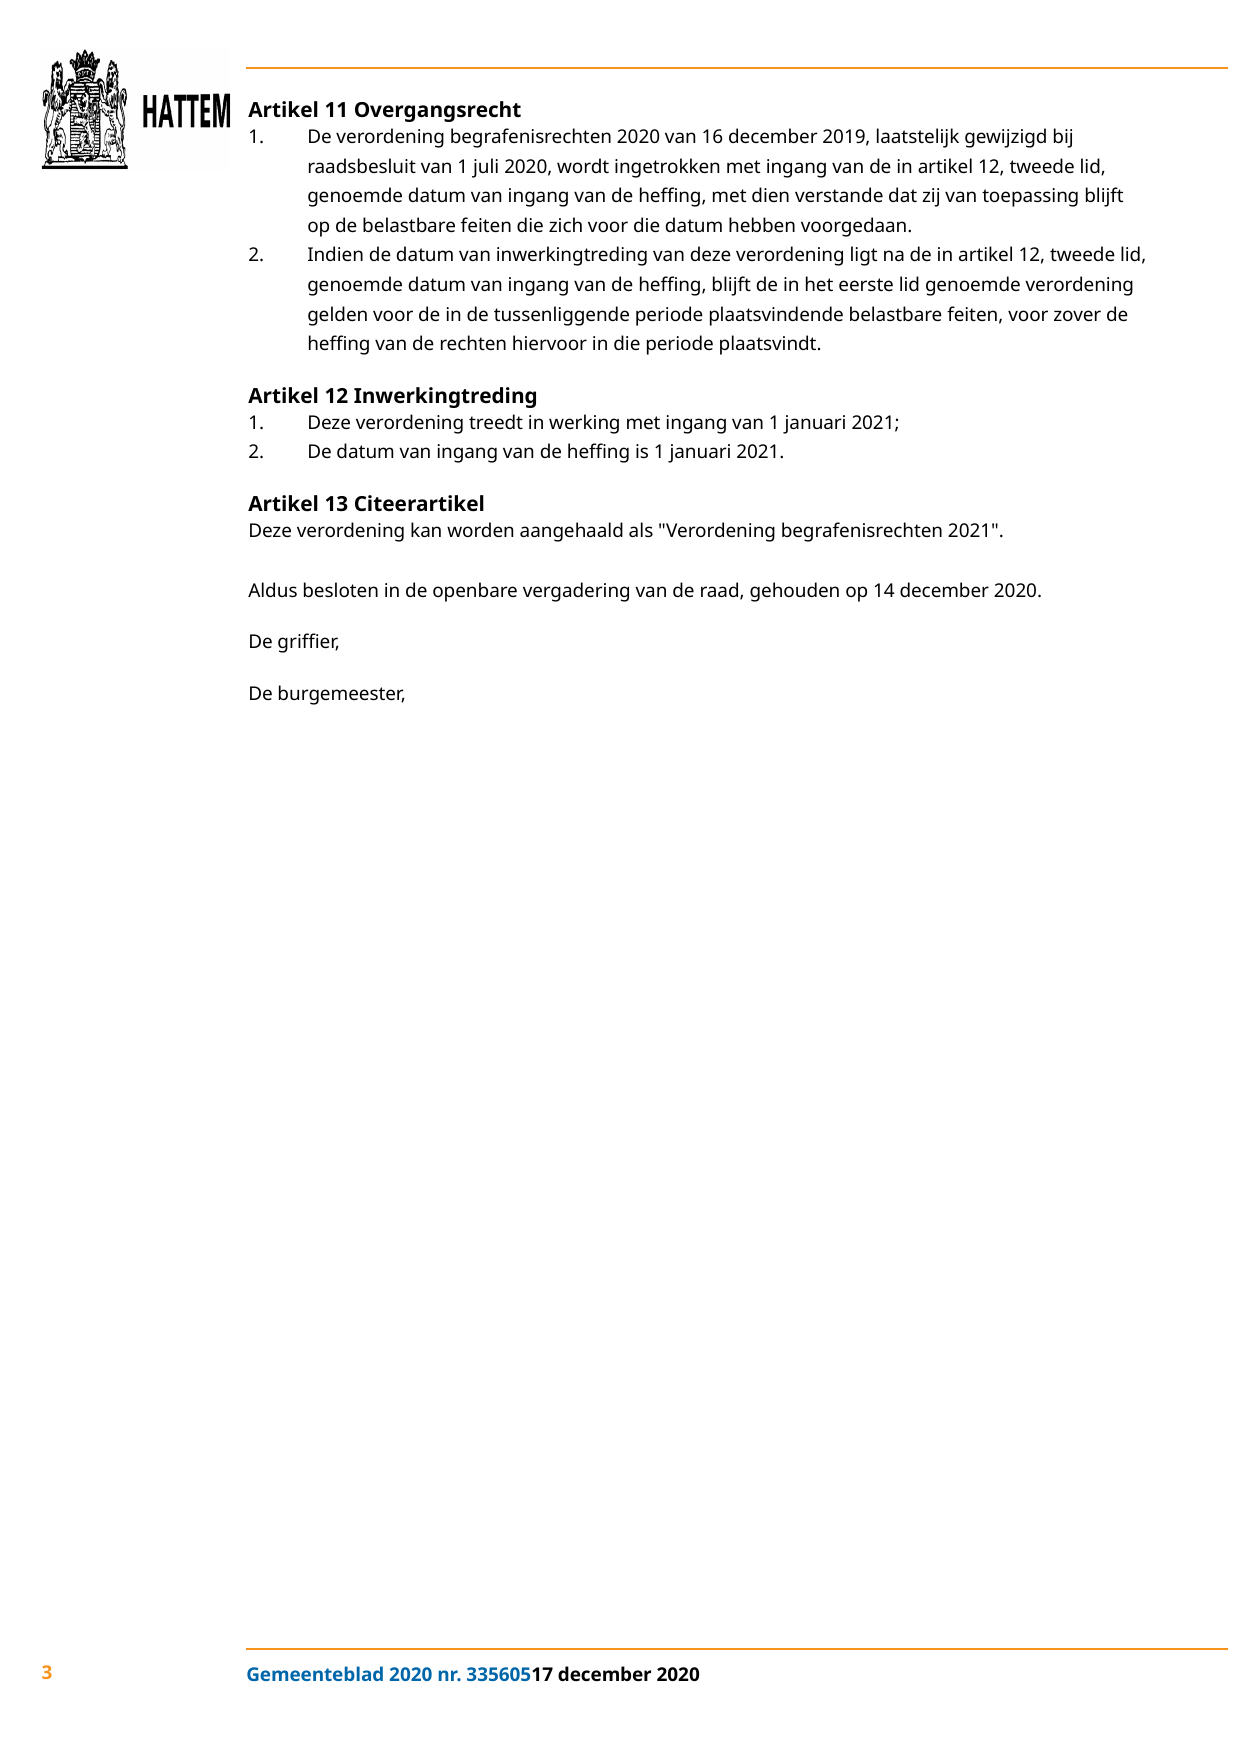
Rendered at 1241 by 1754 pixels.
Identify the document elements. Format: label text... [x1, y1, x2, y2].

text De burgemeester, [248, 680, 1152, 705]
picture [41, 47, 231, 172]
text Artikel 12 Inwerkingtreding [248, 381, 1152, 409]
text De griffier, [248, 628, 1152, 654]
text Artikel 11 Overgangsrecht [248, 95, 1152, 123]
list De verordening begrafenisrechten 2020 van 16 december 2019, laatstelijk gewijzigd bij raadsbesluit van 1 juli 2020, wordt ingetrokken met ingang van de in artikel 12, tweede lid, genoemde datum van ingang van de heffing, met dien verstande dat zij van toepassing blijft op de belastbare feiten die zich voor die datum hebben voorgedaan. [248, 123, 1152, 238]
text Aldus besloten in de openbare vergadering van de raad, gehouden op 14 december 2020. [248, 577, 1152, 602]
text Deze verordening kan worden aangehaald als "Verordening begrafenisrechten 2021". [248, 518, 1152, 543]
list Indien de datum van inwerkingtreding van deze verordening ligt na de in artikel 12, tweede lid, genoemde datum van ingang van de heffing, blijft de in het eerste lid genoemde verordening gelden voor de in de tussenliggende periode plaatsvindende belastbare feiten, voor zover de heffing van de rechten hiervoor in die periode plaatsvindt. [248, 242, 1152, 356]
list De datum van ingang van de heffing is 1 januari 2021. [248, 439, 1152, 464]
list Deze verordening treedt in werking met ingang van 1 januari 2021; [248, 409, 1152, 435]
text Artikel 13 Citeerartikel [248, 489, 1152, 518]
